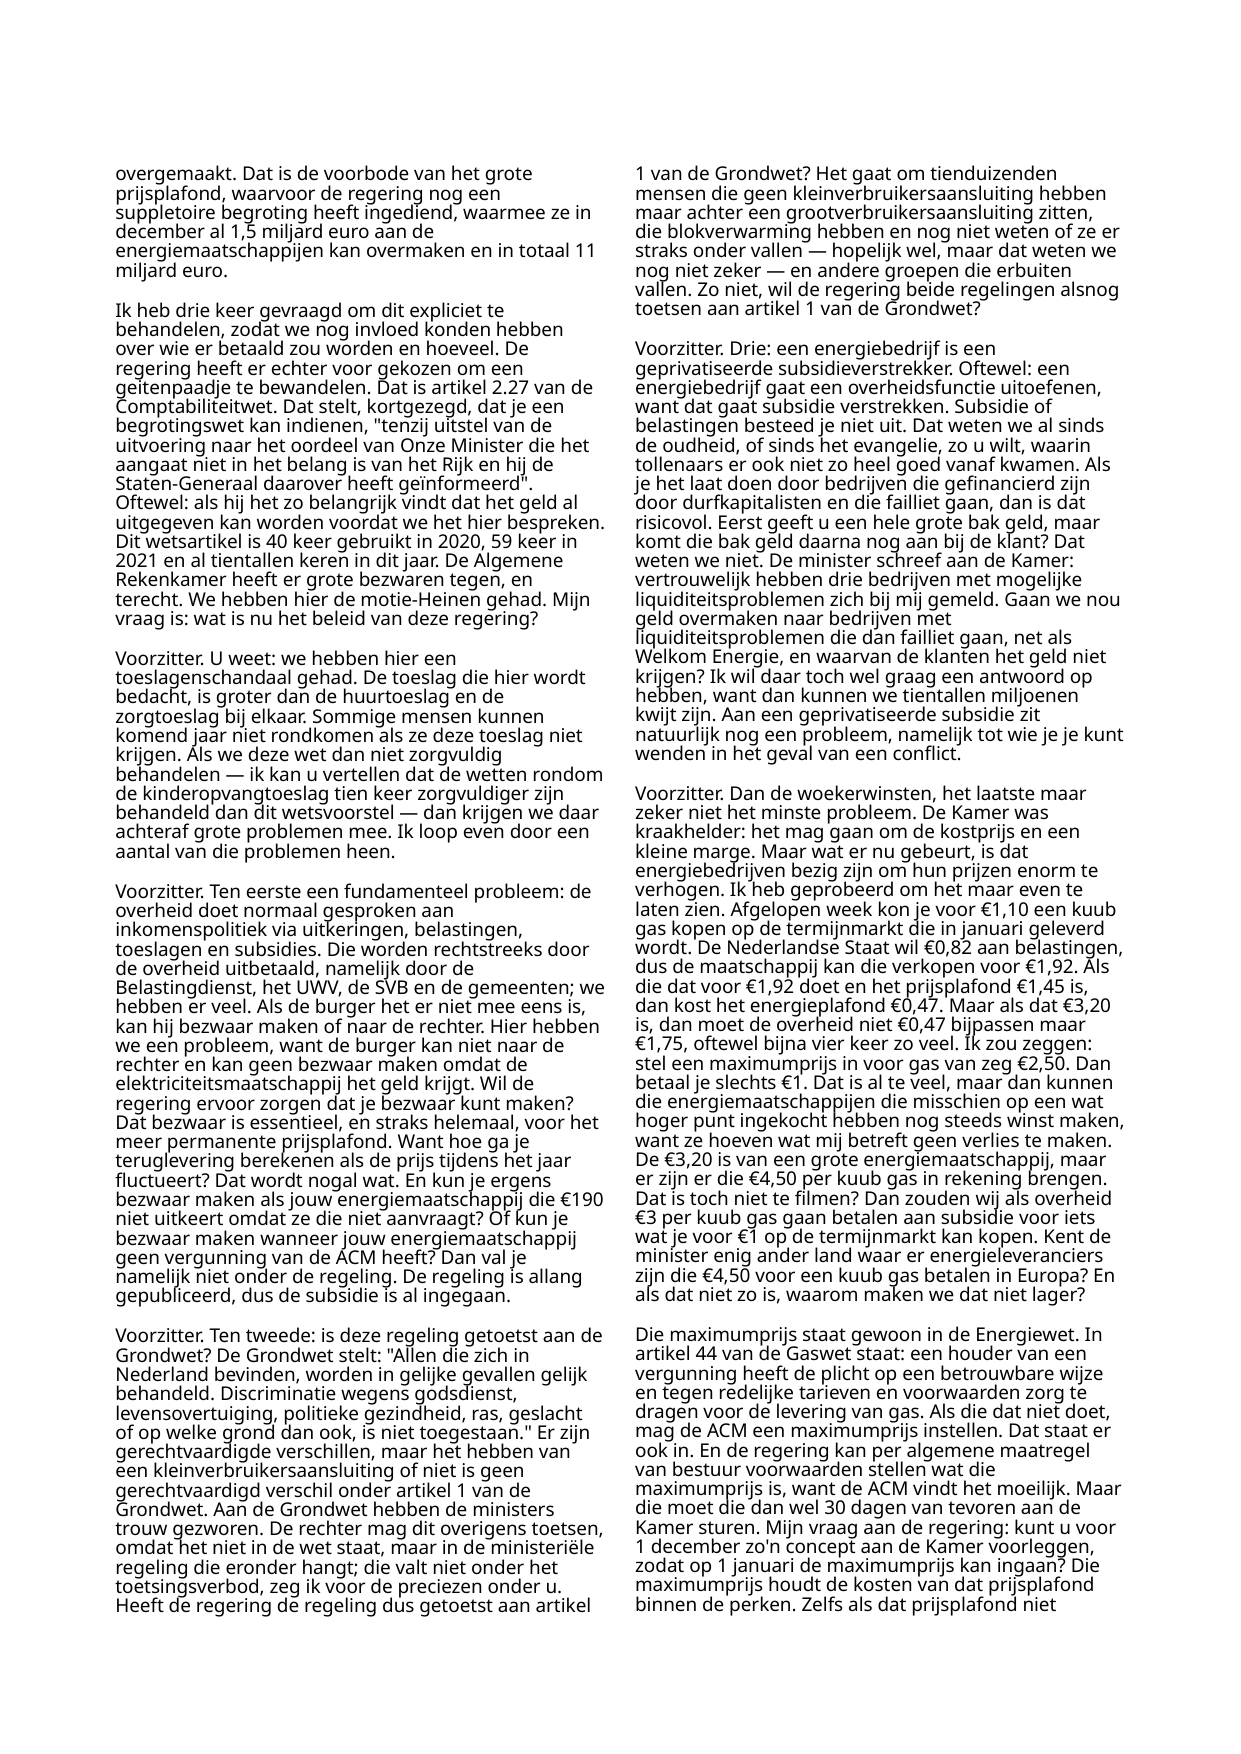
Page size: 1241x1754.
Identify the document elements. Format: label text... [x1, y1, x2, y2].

text Voorzitter. U weet: we hebben hier een toeslagenschandaal gehad. De toeslag die hier wordt bedacht, is groter dan de huurtoeslag en de zorgtoeslag bij elkaar. Sommige mensen kunnen komend jaar niet rondkomen als ze deze toeslag niet krijgen. Als we deze wet dan niet zorgvuldig behandelen — ik kan u vertellen dat de wetten rondom de kinderopvangtoeslag tien keer zorgvuldiger zijn behandeld dan dit wetsvoorstel — dan krijgen we daar achteraf grote problemen mee. Ik loop even door een aantal van die problemen heen. [115, 650, 605, 862]
text Ik heb drie keer gevraagd om dit expliciet te behandelen, zodat we nog invloed konden hebben over wie er betaald zou worden en hoeveel. De regering heeft er echter voor gekozen om een geitenpaadje te bewandelen. Dat is artikel 2.27 van de Comptabiliteitwet. Dat stelt, kortgezegd, dat je een begrotingswet kan indienen, "tenzij uitstel van de uitvoering naar het oordeel van Onze Minister die het aangaat niet in het belang is van het Rijk en hij de Staten-Generaal daarover heeft geïnformeerd". Oftewel: als hij het zo belangrijk vindt dat het geld al uitgegeven kan worden voordat we het hier bespreken. Dit wetsartikel is 40 keer gebruikt in 2020, 59 keer in 2021 en al tientallen keren in dit jaar. De Algemene Rekenkamer heeft er grote bezwaren tegen, en terecht. We hebben hier de motie-Heinen gehad. Mijn vraag is: wat is nu het beleid van deze regering? [115, 302, 605, 629]
text Voorzitter. Drie: een energiebedrijf is een geprivatiseerde subsidieverstrekker. Oftewel: een energiebedrijf gaat een overheidsfunctie uitoefenen, want dat gaat subsidie verstrekken. Subsidie of belastingen besteed je niet uit. Dat weten we al sinds de oudheid, of sinds het evangelie, zo u wilt, waarin tollenaars er ook niet zo heel goed vanaf kwamen. Als je het laat doen door bedrijven die gefinancierd zijn door durfkapitalisten en die failliet gaan, dan is dat risicovol. Eerst geeft u een hele grote bak geld, maar komt die bak geld daarna nog aan bij de klant? Dat weten we niet. De minister schreef aan de Kamer: vertrouwelijk hebben drie bedrijven met mogelijke liquiditeitsproblemen zich bij mij gemeld. Gaan we nou geld overmaken naar bedrijven met liquiditeitsproblemen die dan failliet gaan, net als Welkom Energie, en waarvan de klanten het geld niet krijgen? Ik wil daar toch wel graag een antwoord op hebben, want dan kunnen we tientallen miljoenen kwijt zijn. Aan een geprivatiseerde subsidie zit natuurlijk nog een probleem, namelijk tot wie je je kunt wenden in het geval van een conflict. [635, 340, 1125, 764]
text 1 van de Grondwet? Het gaat om tienduizenden mensen die geen kleinverbruikersaansluiting hebben maar achter een grootverbruikersaansluiting zitten, die blokverwarming hebben en nog niet weten of ze er straks onder vallen — hopelijk wel, maar dat weten we nog niet zeker — en andere groepen die erbuiten vallen. Zo niet, wil de regering beide regelingen alsnog toetsen aan artikel 1 van de Grondwet? [635, 165, 1125, 319]
text Die maximumprijs staat gewoon in de Energiewet. In artikel 44 van de Gaswet staat: een houder van een vergunning heeft de plicht op een betrouwbare wijze en tegen redelijke tarieven en voorwaarden zorg te dragen voor de levering van gas. Als die dat niet doet, mag de ACM een maximumprijs instellen. Dat staat er ook in. En de regering kan per algemene maatregel van bestuur voorwaarden stellen wat die maximumprijs is, want de ACM vindt het moeilijk. Maar die moet die dan wel 30 dagen van tevoren aan de Kamer sturen. Mijn vraag aan de regering: kunt u voor 1 december zo'n concept aan de Kamer voorleggen, zodat op 1 januari de maximumprijs kan ingaan? Die maximumprijs houdt de kosten van dat prijsplafond binnen de perken. Zelfs als dat prijsplafond niet [635, 1326, 1125, 1615]
text Voorzitter. Dan de woekerwinsten, het laatste maar zeker niet het minste probleem. De Kamer was kraakhelder: het mag gaan om de kostprijs en een kleine marge. Maar wat er nu gebeurt, is dat energiebedrijven bezig zijn om hun prijzen enorm te verhogen. Ik heb geprobeerd om het maar even te laten zien. Afgelopen week kon je voor €1,10 een kuub gas kopen op de termijnmarkt die in januari geleverd wordt. De Nederlandse Staat wil €0,82 aan belastingen, dus de maatschappij kan die verkopen voor €1,92. Als die dat voor €1,92 doet en het prijsplafond €1,45 is, dan kost het energieplafond €0,47. Maar als dat €3,20 is, dan moet de overheid niet €0,47 bijpassen maar €1,75, oftewel bijna vier keer zo veel. Ik zou zeggen: stel een maximumprijs in voor gas van zeg €2,50. Dan betaal je slechts €1. Dat is al te veel, maar dan kunnen die energiemaatschappijen die misschien op een wat hoger punt ingekocht hebben nog steeds winst maken, want ze hoeven wat mij betreft geen verlies te maken. De €3,20 is van een grote energiemaatschappij, maar er zijn er die €4,50 per kuub gas in rekening brengen. Dat is toch niet te filmen? Dan zouden wij als overheid €3 per kuub gas gaan betalen aan subsidie voor iets wat je voor €1 op de termijnmarkt kan kopen. Kent de minister enig ander land waar er energieleveranciers zijn die €4,50 voor een kuub gas betalen in Europa? En als dat niet zo is, waarom maken we dat niet lager? [635, 785, 1125, 1305]
text Voorzitter. Ten tweede: is deze regeling getoetst aan de Grondwet? De Grondwet stelt: "Allen die zich in Nederland bevinden, worden in gelijke gevallen gelijk behandeld. Discriminatie wegens godsdienst, levensovertuiging, politieke gezindheid, ras, geslacht of op welke grond dan ook, is niet toegestaan." Er zijn gerechtvaardigde verschillen, maar het hebben van een kleinverbruikersaansluiting of niet is geen gerechtvaardigd verschil onder artikel 1 van de Grondwet. Aan de Grondwet hebben de ministers trouw gezworen. De rechter mag dit overigens toetsen, omdat het niet in de wet staat, maar in de ministeriële regeling die eronder hangt; die valt niet onder het toetsingsverbod, zeg ik voor de preciezen onder u. Heeft de regering de regeling dus getoetst aan artikel [115, 1327, 605, 1616]
text Voorzitter. Ten eerste een fundamenteel probleem: de overheid doet normaal gesproken aan inkomenspolitiek via uitkeringen, belastingen, toeslagen en subsidies. Die worden rechtstreeks door de overheid uitbetaald, namelijk door de Belastingdienst, het UWV, de SVB en de gemeenten; we hebben er veel. Als de burger het er niet mee eens is, kan hij bezwaar maken of naar de rechter. Hier hebben we een probleem, want de burger kan niet naar de rechter en kan geen bezwaar maken omdat de elektriciteitsmaatschappij het geld krijgt. Wil de regering ervoor zorgen dat je bezwaar kunt maken? Dat bezwaar is essentieel, en straks helemaal, voor het meer permanente prijsplafond. Want hoe ga je teruglevering berekenen als de prijs tijdens het jaar fluctueert? Dat wordt nogal wat. En kun je ergens bezwaar maken als jouw energiemaatschappij die €190 niet uitkeert omdat ze die niet aanvraagt? Of kun je bezwaar maken wanneer jouw energiemaatschappij geen vergunning van de ACM heeft? Dan val je namelijk niet onder de regeling. De regeling is allang gepubliceerd, dus de subsidie is al ingegaan. [115, 883, 605, 1307]
text overgemaakt. Dat is de voorbode van het grote prijsplafond, waarvoor de regering nog een suppletoire begroting heeft ingediend, waarmee ze in december al 1,5 miljard euro aan de energiemaatschappijen kan overmaken en in totaal 11 miljard euro. [115, 165, 605, 281]
